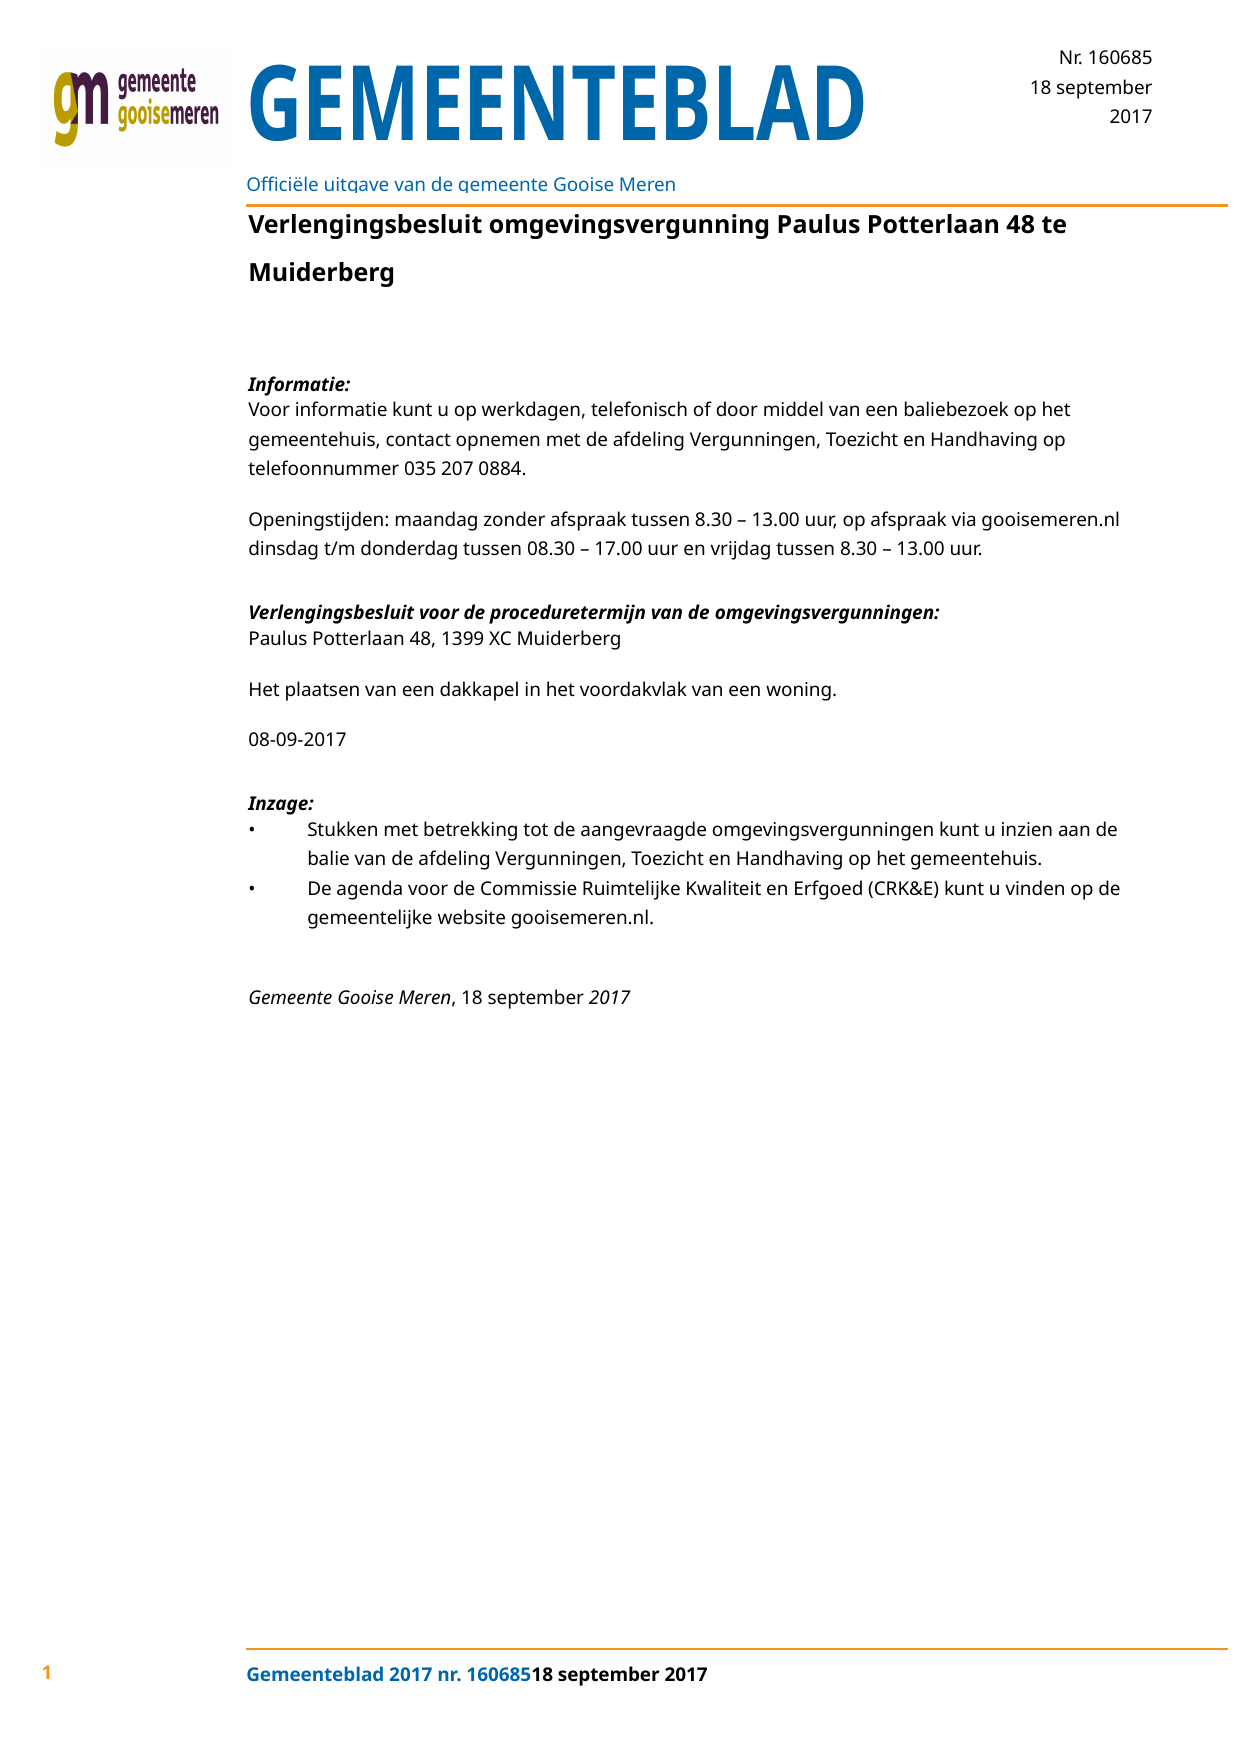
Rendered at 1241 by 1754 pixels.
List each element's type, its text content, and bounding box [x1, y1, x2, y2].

text Paulus Potterlaan 48, 1399 XC Muiderberg [248, 625, 1152, 651]
list De agenda voor de Commissie Ruimtelijke Kwaliteit en Erfgoed (CRK&E) kunt u vinden op de gemeentelijke website gooisemeren.nl. [248, 875, 1152, 930]
text Het plaatsen van een dakkapel in het voordakvlak van een woning. [248, 676, 1152, 701]
text 08-09-2017 [248, 726, 1152, 752]
list Stukken met betrekking tot de aangevraagde omgevingsvergunningen kunt u inzien aan de balie van de afdeling Vergunningen, Toezicht en Handhaving op het gemeentehuis. [248, 816, 1152, 871]
text Verlengingsbesluit voor de proceduretermijn van de omgevingsvergunningen: [248, 599, 1152, 625]
text Openingstijden: maandag zonder afspraak tussen 8.30 – 13.00 uur, op afspraak via gooisemeren.nl dinsdag t/m donderdag tussen 08.30 – 17.00 uur en vrijdag tussen 8.30 – 13.00 uur. [248, 506, 1152, 561]
text Inzage: [248, 790, 1152, 816]
text Verlengingsbesluit omgevingsvergunning Paulus Potterlaan 48 te Muiderberg [248, 207, 1152, 288]
text Gemeente Gooise Meren, 18 september 2017 [248, 984, 1152, 1010]
text Voor informatie kunt u op werkdagen, telefonisch of door middel van een baliebezoek op het gemeentehuis, contact opnemen met de afdeling Vergunningen, Toezicht en Handhaving op telefoonnummer 035 207 0884. [248, 396, 1152, 481]
text Informatie: [248, 371, 1152, 396]
picture [41, 47, 231, 172]
